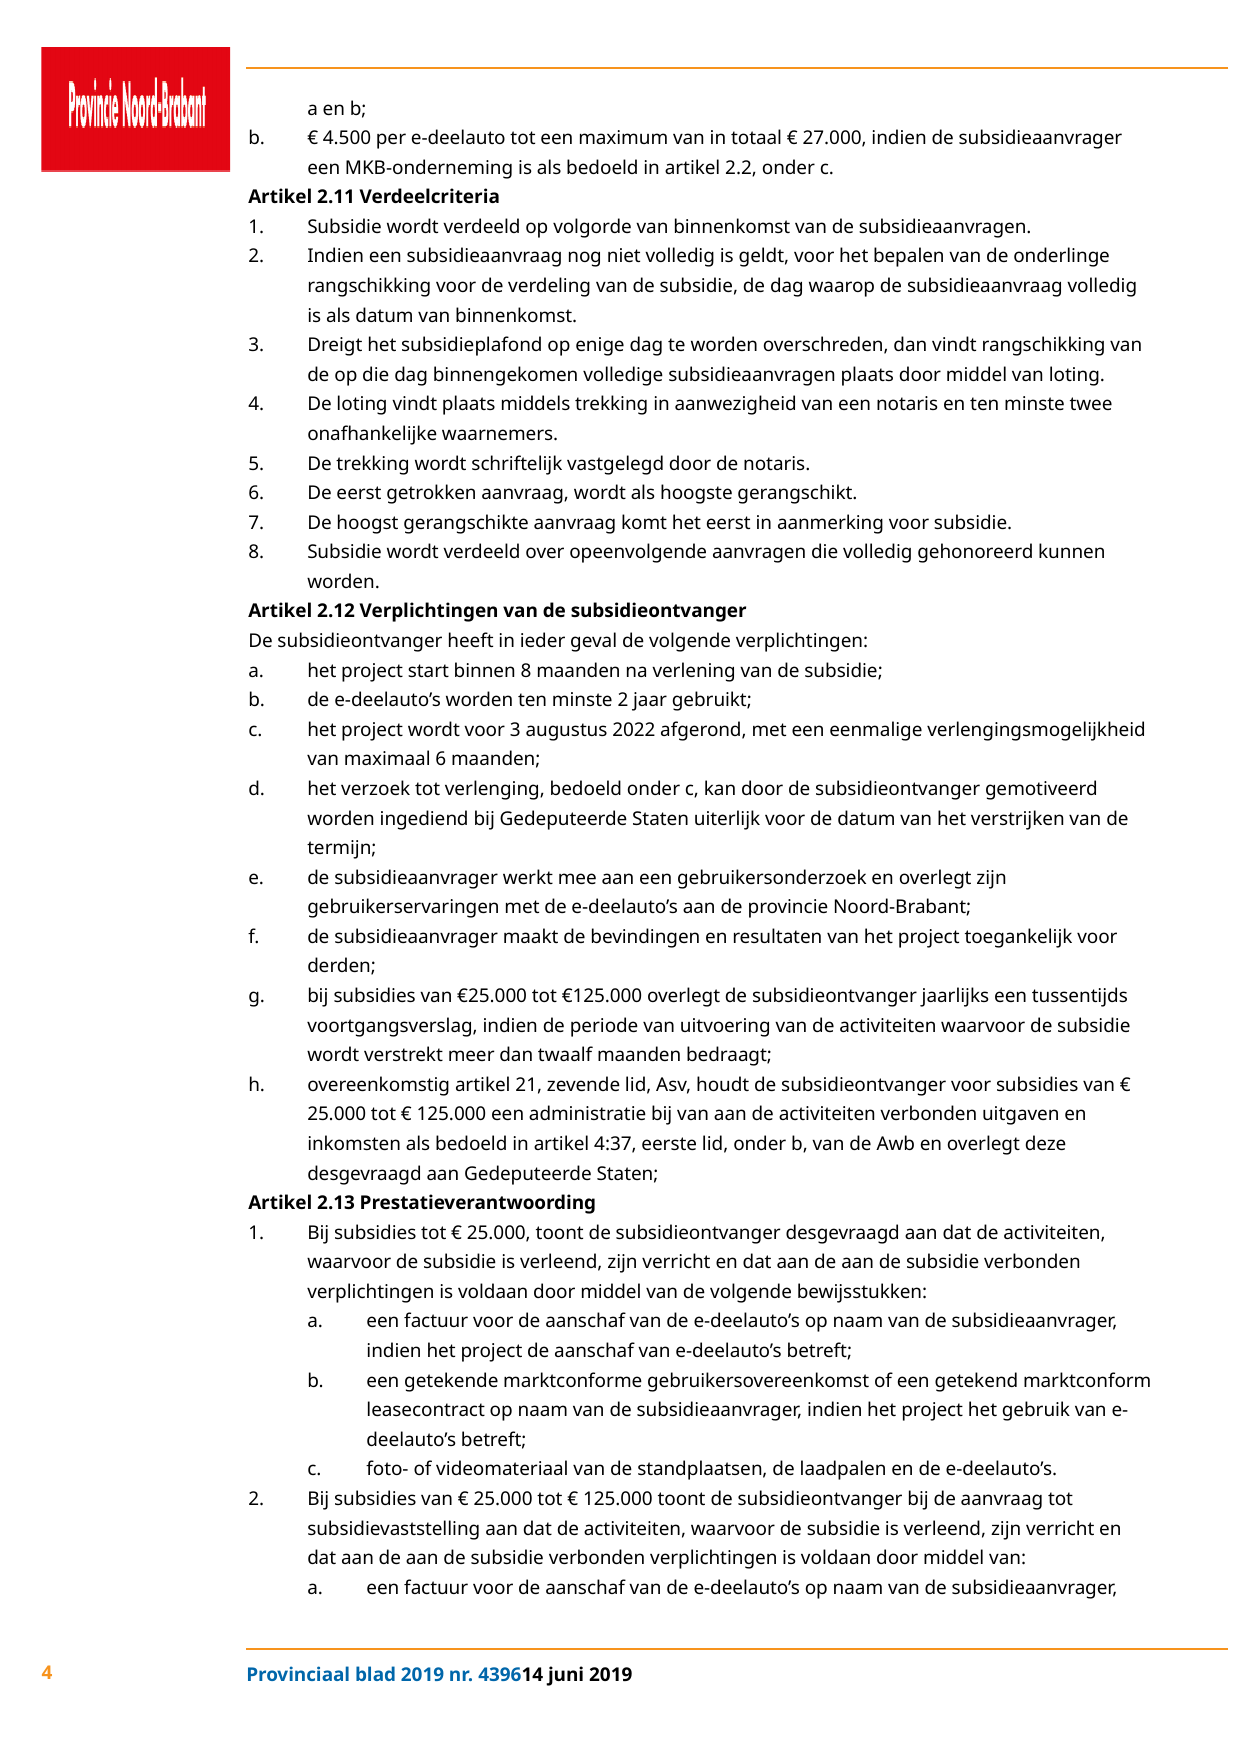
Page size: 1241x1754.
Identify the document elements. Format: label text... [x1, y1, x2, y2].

list de subsidieaanvrager werkt mee aan een gebruikersonderzoek en overlegt zijn gebruikerservaringen met de e-deelauto’s aan de provincie Noord-Brabant; [248, 864, 1152, 919]
list € 4.500 per e-deelauto tot een maximum van in totaal € 27.000, indien de subsidieaanvrager een MKB-onderneming is als bedoeld in artikel 2.2, onder c. [248, 124, 1152, 180]
list foto- of videomateriaal van de standplaatsen, de laadpalen en de e-deelauto’s. [307, 1456, 1152, 1481]
list Indien een subsidieaanvraag nog niet volledig is geldt, voor het bepalen van de onderlinge rangschikking voor de verdeling van de subsidie, de dag waarop de subsidieaanvraag volledig is als datum van binnenkomst. [248, 243, 1152, 328]
text Artikel 2.11 Verdeelcriteria [248, 183, 1152, 209]
list Dreigt het subsidieplafond op enige dag te worden overschreden, dan vindt rangschikking van de op die dag binnengekomen volledige subsidieaanvragen plaats door middel van loting. [248, 331, 1152, 387]
list overeenkomstig artikel 21, zevende lid, Asv, houdt de subsidieontvanger voor subsidies van € 25.000 tot € 125.000 een administratie bij van aan de activiteiten verbonden uitgaven en inkomsten als bedoeld in artikel 4:37, eerste lid, onder b, van de Awb en overlegt deze desgevraagd aan Gedeputeerde Staten; [248, 1071, 1152, 1186]
list Bij subsidies van € 25.000 tot € 125.000 toont de subsidieontvanger bij de aanvraag tot subsidievaststelling aan dat de activiteiten, waarvoor de subsidie is verleend, zijn verricht en dat aan de aan de subsidie verbonden verplichtingen is voldaan door middel van: [248, 1485, 1152, 1570]
list een getekende marktconforme gebruikersovereenkomst of een getekend marktconform leasecontract op naam van de subsidieaanvrager, indien het project het gebruik van e-deelauto’s betreft; [307, 1367, 1152, 1452]
list Subsidie wordt verdeeld over opeenvolgende aanvragen die volledig gehonoreerd kunnen worden. [248, 538, 1152, 594]
list a en b; [248, 95, 1152, 121]
list het project wordt voor 3 augustus 2022 afgerond, met een eenmalige verlengingsmogelijkheid van maximaal 6 maanden; [248, 716, 1152, 771]
list een factuur voor de aanschaf van de e-deelauto’s op naam van de subsidieaanvrager, [307, 1574, 1152, 1600]
text De subsidieontvanger heeft in ieder geval de volgende verplichtingen: [248, 627, 1152, 653]
list De eerst getrokken aanvraag, wordt als hoogste gerangschikt. [248, 479, 1152, 505]
list bij subsidies van €25.000 tot €125.000 overlegt de subsidieontvanger jaarlijks een tussentijds voortgangsverslag, indien de periode van uitvoering van de activiteiten waarvoor de subsidie wordt verstrekt meer dan twaalf maanden bedraagt; [248, 982, 1152, 1067]
list Bij subsidies tot € 25.000, toont de subsidieontvanger desgevraagd aan dat de activiteiten, waarvoor de subsidie is verleend, zijn verricht en dat aan de aan de subsidie verbonden verplichtingen is voldaan door middel van de volgende bewijsstukken: [248, 1219, 1152, 1304]
list de e-deelauto’s worden ten minste 2 jaar gebruikt; [248, 686, 1152, 712]
list Subsidie wordt verdeeld op volgorde van binnenkomst van de subsidieaanvragen. [248, 213, 1152, 239]
picture [41, 47, 231, 172]
list De hoogst gerangschikte aanvraag komt het eerst in aanmerking voor subsidie. [248, 509, 1152, 535]
list De trekking wordt schriftelijk vastgelegd door de notaris. [248, 450, 1152, 476]
list het project start binnen 8 maanden na verlening van de subsidie; [248, 657, 1152, 683]
text Artikel 2.13 Prestatieverantwoording [248, 1189, 1152, 1215]
list een factuur voor de aanschaf van de e-deelauto’s op naam van de subsidieaanvrager, indien het project de aanschaf van e-deelauto’s betreft; [307, 1308, 1152, 1363]
list het verzoek tot verlenging, bedoeld onder c, kan door de subsidieontvanger gemotiveerd worden ingediend bij Gedeputeerde Staten uiterlijk voor de datum van het verstrijken van de termijn; [248, 775, 1152, 860]
list de subsidieaanvrager maakt de bevindingen en resultaten van het project toegankelijk voor derden; [248, 923, 1152, 978]
text Artikel 2.12 Verplichtingen van de subsidieontvanger [248, 598, 1152, 623]
list De loting vindt plaats middels trekking in aanwezigheid van een notaris en ten minste twee onafhankelijke waarnemers. [248, 391, 1152, 446]
